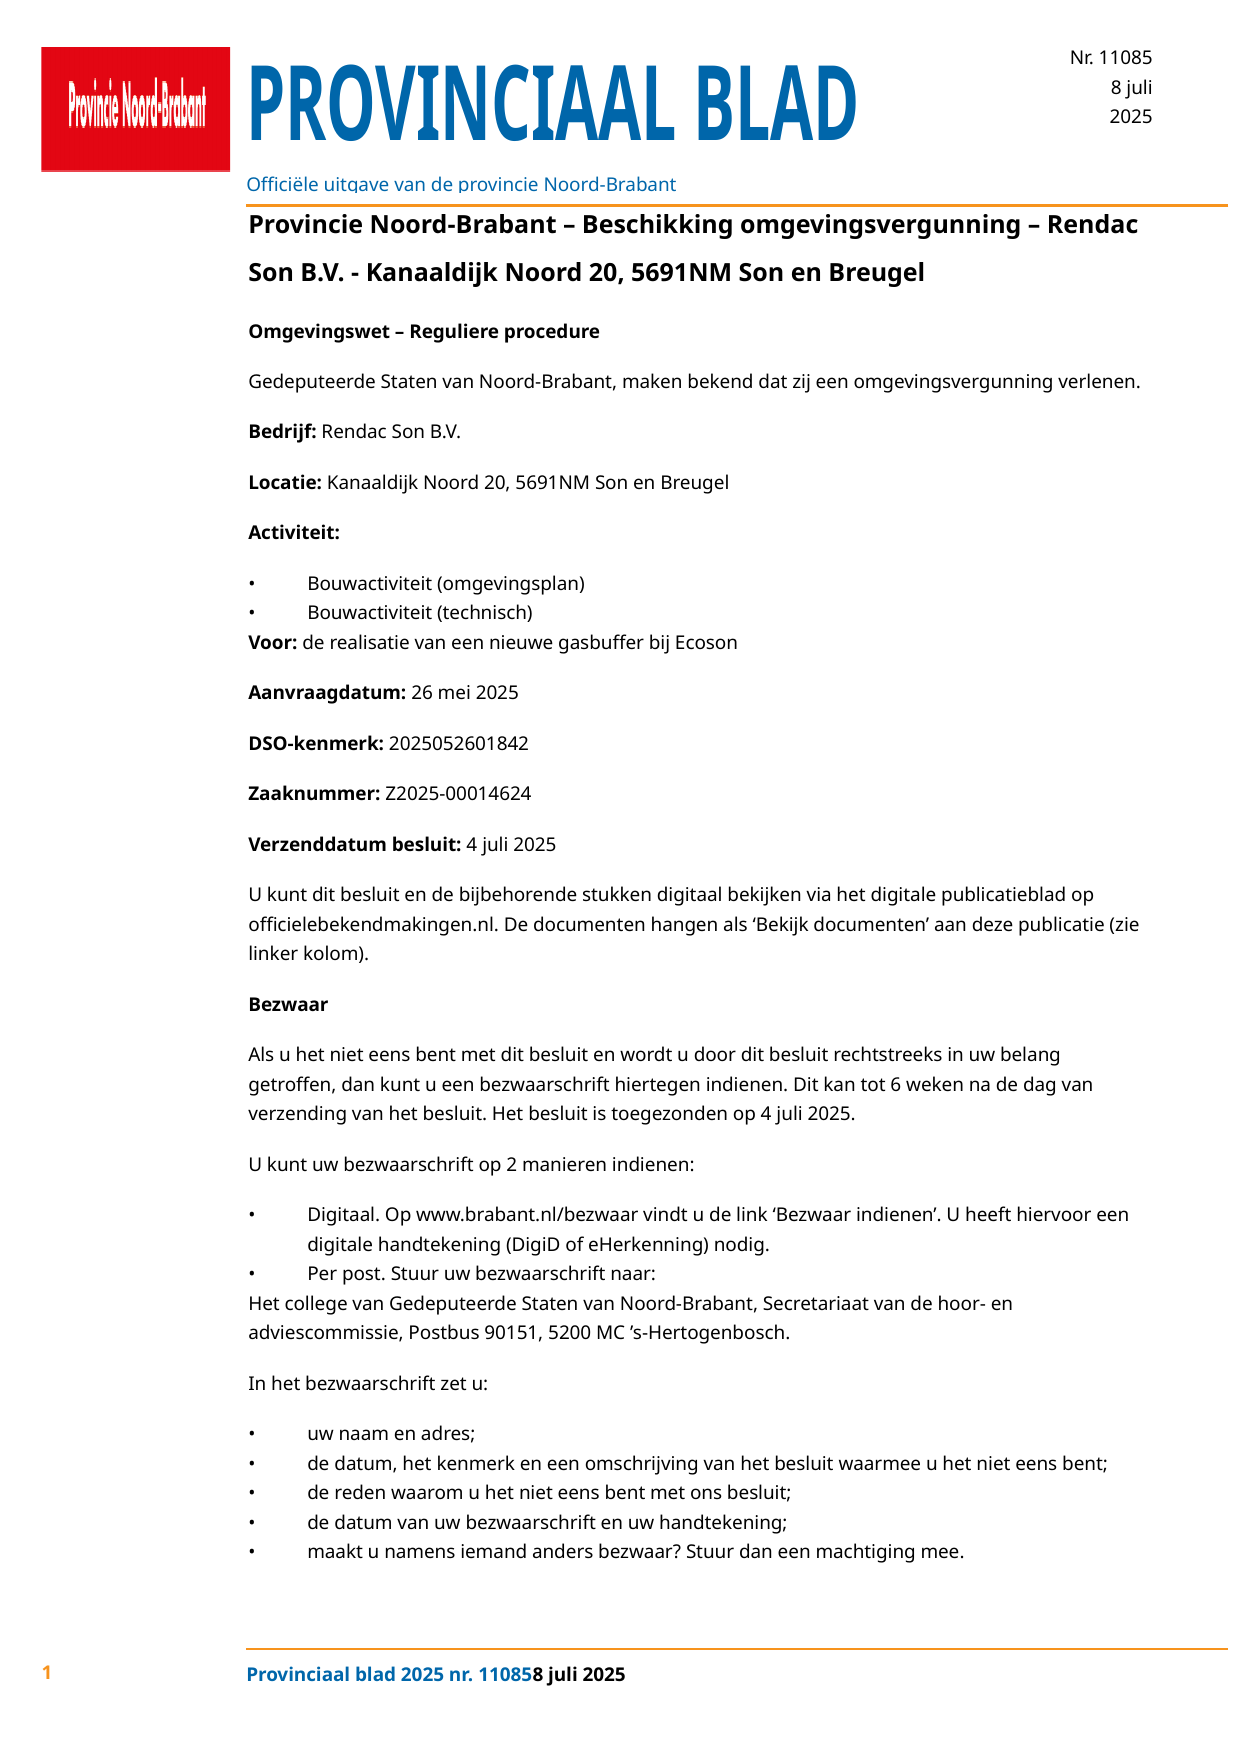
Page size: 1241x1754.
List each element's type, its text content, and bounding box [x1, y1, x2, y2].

text Het college van Gedeputeerde Staten van Noord-Brabant, Secretariaat van de hoor- en adviescommissie, Postbus 90151, 5200 MC ’s‑Hertogenbosch. [248, 1290, 1152, 1345]
text Omgevingswet – Reguliere procedure [248, 318, 1152, 344]
list Digitaal. Op www.brabant.nl/bezwaar vindt u de link ‘Bezwaar indienen’. U heeft hiervoor een digitale handtekening (DigiD of eHerkenning) nodig. [248, 1201, 1152, 1257]
text Locatie: Kanaaldijk Noord 20, 5691NM Son en Breugel [248, 469, 1152, 495]
text Aanvraagdatum: 26 mei 2025 [248, 679, 1152, 705]
text DSO-kenmerk: 2025052601842 [248, 730, 1152, 756]
text Verzenddatum besluit: 4 juli 2025 [248, 831, 1152, 857]
list Bouwactiviteit (omgevingsplan) [248, 570, 1152, 596]
text Als u het niet eens bent met dit besluit en wordt u door dit besluit rechtstreeks in uw belang getroffen, dan kunt u een bezwaarschrift hiertegen indienen. Dit kan tot 6 weken na de dag van verzending van het besluit. Het besluit is toegezonden op 4 juli 2025. [248, 1041, 1152, 1126]
text Activiteit: [248, 519, 1152, 545]
text Gedeputeerde Staten van Noord-Brabant, maken bekend dat zij een omgevingsvergunning verlenen. [248, 368, 1152, 394]
text In het bezwaarschrift zet u: [248, 1370, 1152, 1396]
text Voor: de realisatie van een nieuwe gasbuffer bij Ecoson [248, 629, 1152, 655]
text Bedrijf: Rendac Son B.V. [248, 419, 1152, 444]
list de datum, het kenmerk en een omschrijving van het besluit waarmee u het niet eens bent; [248, 1450, 1152, 1476]
list Per post. Stuur uw bezwaarschrift naar: [248, 1260, 1152, 1286]
text U kunt uw bezwaarschrift op 2 manieren indienen: [248, 1151, 1152, 1177]
text U kunt dit besluit en de bijbehorende stukken digitaal bekijken via het digitale publicatieblad op officielebekendmakingen.nl. De documenten hangen als ‘Bekijk documenten’ aan deze publicatie (zie linker kolom). [248, 881, 1152, 966]
text Provincie Noord-Brabant – Beschikking omgevingsvergunning – Rendac Son B.V. - Kanaaldijk Noord 20, 5691NM Son en Breugel [248, 207, 1152, 288]
list maakt u namens iemand anders bezwaar? Stuur dan een machtiging mee. [248, 1539, 1152, 1564]
list de datum van uw bezwaarschrift en uw handtekening; [248, 1509, 1152, 1535]
text Bezwaar [248, 991, 1152, 1017]
picture [41, 47, 231, 172]
list de reden waarom u het niet eens bent met ons besluit; [248, 1479, 1152, 1505]
list Bouwactiviteit (technisch) [248, 599, 1152, 625]
text Zaaknummer: Z2025-00014624 [248, 780, 1152, 806]
list uw naam en adres; [248, 1420, 1152, 1446]
